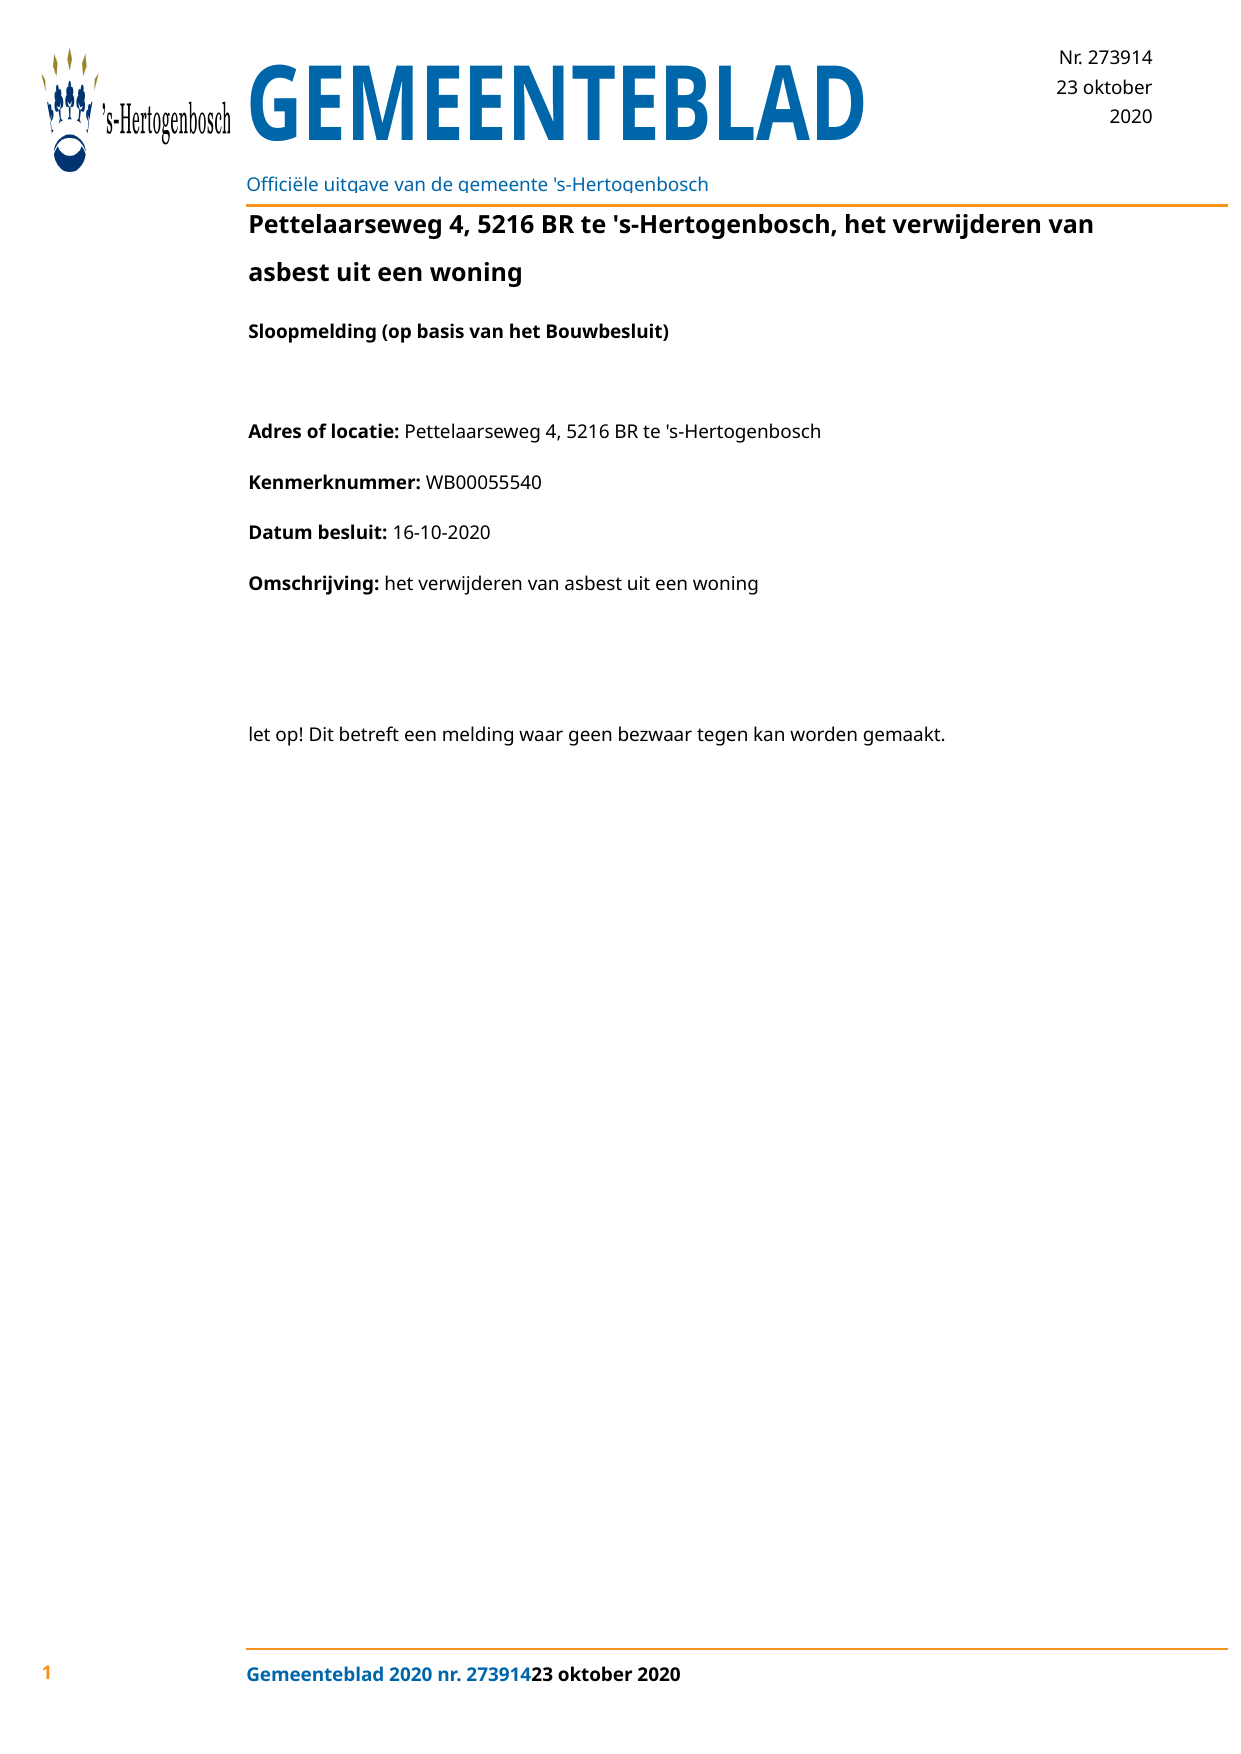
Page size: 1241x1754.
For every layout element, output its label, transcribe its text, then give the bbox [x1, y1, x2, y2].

text Omschrijving: het verwijderen van asbest uit een woning [248, 570, 1152, 596]
text let op! Dit betreft een melding waar geen bezwaar tegen kan worden gemaakt. [248, 721, 1152, 747]
text Pettelaarseweg 4, 5216 BR te 's-Hertogenbosch, het verwijderen van asbest uit een woning [248, 207, 1152, 288]
picture [41, 47, 231, 172]
text Sloopmelding (op basis van het Bouwbesluit) [248, 318, 1152, 344]
text Kenmerknummer: WB00055540 [248, 469, 1152, 495]
text Datum besluit: 16-10-2020 [248, 519, 1152, 545]
text Adres of locatie: Pettelaarseweg 4, 5216 BR te 's-Hertogenbosch [248, 419, 1152, 444]
